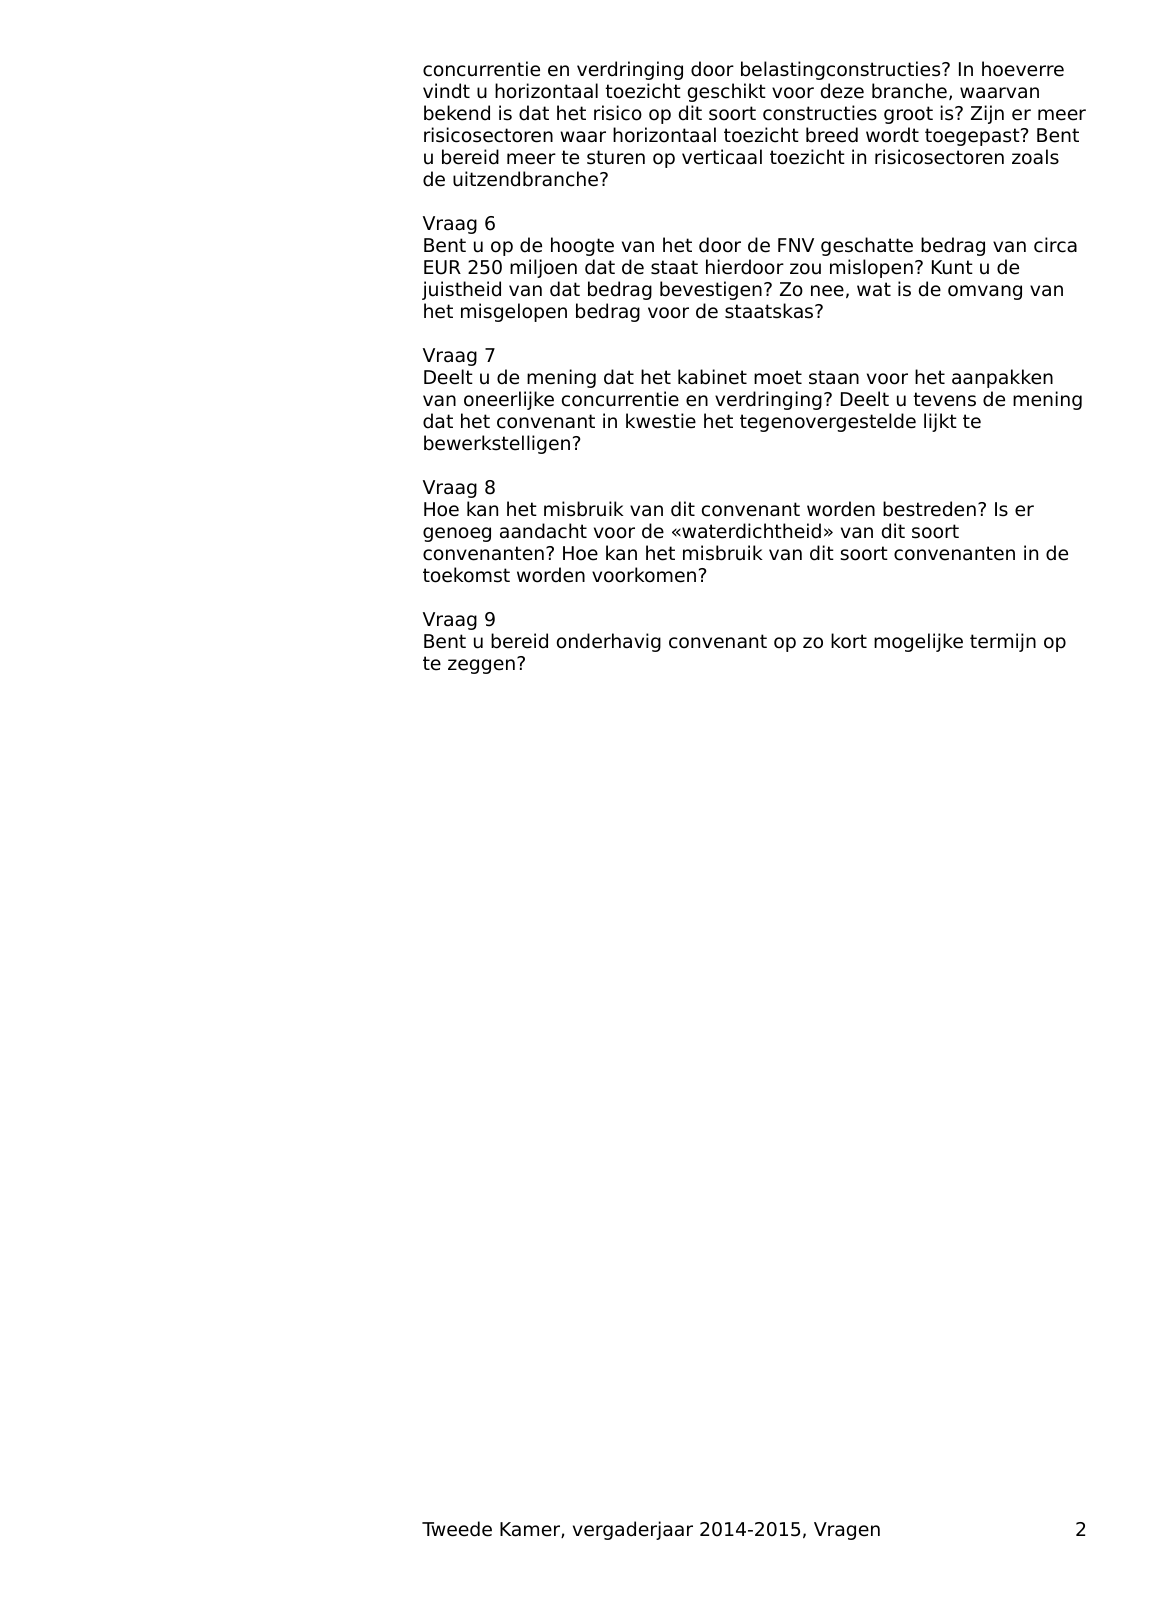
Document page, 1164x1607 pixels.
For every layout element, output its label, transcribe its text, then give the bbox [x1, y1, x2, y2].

text Vraag 6 [422, 213, 1087, 235]
text Hoe kan het misbruik van dit convenant worden bestreden? Is er genoeg aandacht voor de «waterdichtheid» van dit soort convenanten? Hoe kan het misbruik van dit soort convenanten in de toekomst worden voorkomen? [422, 499, 1087, 587]
text Bent u bereid onderhavig convenant op zo kort mogelijke termijn op te zeggen? [422, 631, 1087, 675]
text Bent u op de hoogte van het door de FNV geschatte bedrag van circa EUR 250 miljoen dat de staat hierdoor zou mislopen? Kunt u de juistheid van dat bedrag bevestigen? Zo nee, wat is de omvang van het misgelopen bedrag voor de staatskas? [422, 235, 1087, 323]
text Vraag 9 [422, 609, 1087, 631]
text Vraag 8 [422, 477, 1087, 499]
text Vraag 7 [422, 345, 1087, 367]
text Deelt u de mening dat het kabinet moet staan voor het aanpakken van oneerlijke concurrentie en verdringing? Deelt u tevens de mening dat het convenant in kwestie het tegenovergestelde lijkt te bewerkstelligen? [422, 367, 1087, 455]
text concurrentie en verdringing door belastingconstructies? In hoeverre vindt u horizontaal toezicht geschikt voor deze branche, waarvan bekend is dat het risico op dit soort constructies groot is? Zijn er meer risicosectoren waar horizontaal toezicht breed wordt toegepast? Bent u bereid meer te sturen op verticaal toezicht in risicosectoren zoals de uitzendbranche? [422, 59, 1087, 191]
